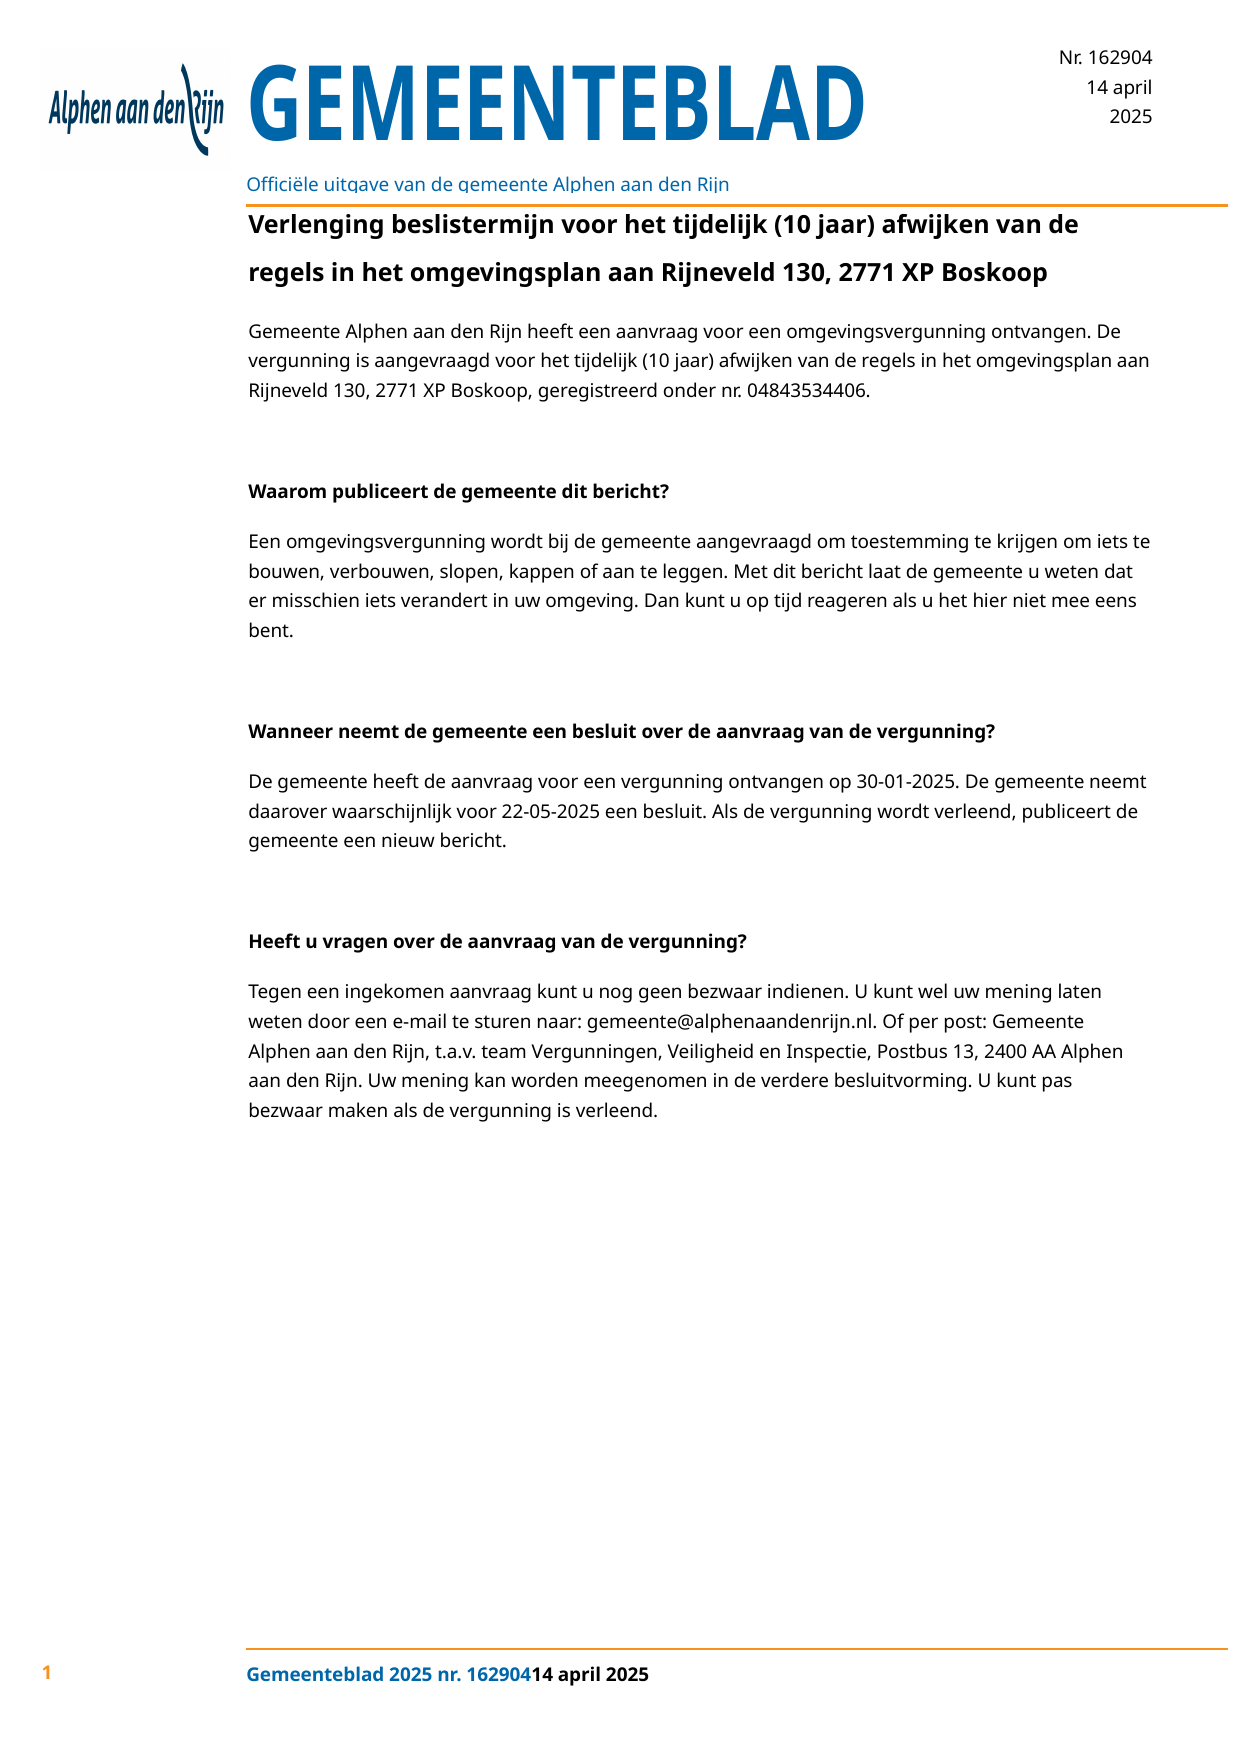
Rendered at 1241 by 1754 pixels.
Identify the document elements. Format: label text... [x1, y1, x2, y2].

text Gemeente Alphen aan den Rijn heeft een aanvraag voor een omgevingsvergunning ontvangen. De vergunning is aangevraagd voor het tijdelijk (10 jaar) afwijken van de regels in het omgevingsplan aan Rijneveld 130, 2771 XP Boskoop, geregistreerd onder nr. 04843534406. [248, 318, 1152, 403]
text Waarom publiceert de gemeente dit bericht? [248, 478, 1152, 504]
text Een omgevingsvergunning wordt bij de gemeente aangevraagd om toestemming te krijgen om iets te bouwen, verbouwen, slopen, kappen of aan te leggen. Met dit bericht laat de gemeente u weten dat er misschien iets verandert in uw omgeving. Dan kunt u op tijd reageren als u het hier niet mee eens bent. [248, 528, 1152, 643]
text Tegen een ingekomen aanvraag kunt u nog geen bezwaar indienen. U kunt wel uw mening laten weten door een e-mail te sturen naar: gemeente@alphenaandenrijn.nl. Of per post: Gemeente Alphen aan den Rijn, t.a.v. team Vergunningen, Veiligheid en Inspectie, Postbus 13, 2400 AA Alphen aan den Rijn. Uw mening kan worden meegenomen in de verdere besluitvorming. U kunt pas bezwaar maken als de vergunning is verleend. [248, 979, 1152, 1123]
text De gemeente heeft de aanvraag voor een vergunning ontvangen op 30-01-2025. De gemeente neemt daarover waarschijnlijk voor 22-05-2025 een besluit. Als de vergunning wordt verleend, publiceert de gemeente een nieuw bericht. [248, 768, 1152, 853]
text Verlenging beslistermijn voor het tijdelijk (10 jaar) afwijken van de regels in het omgevingsplan aan Rijneveld 130, 2771 XP Boskoop [248, 207, 1152, 288]
text Heeft u vragen over de aanvraag van de vergunning? [248, 928, 1152, 954]
text Wanneer neemt de gemeente een besluit over de aanvraag van de vergunning? [248, 718, 1152, 744]
picture [41, 47, 231, 172]
